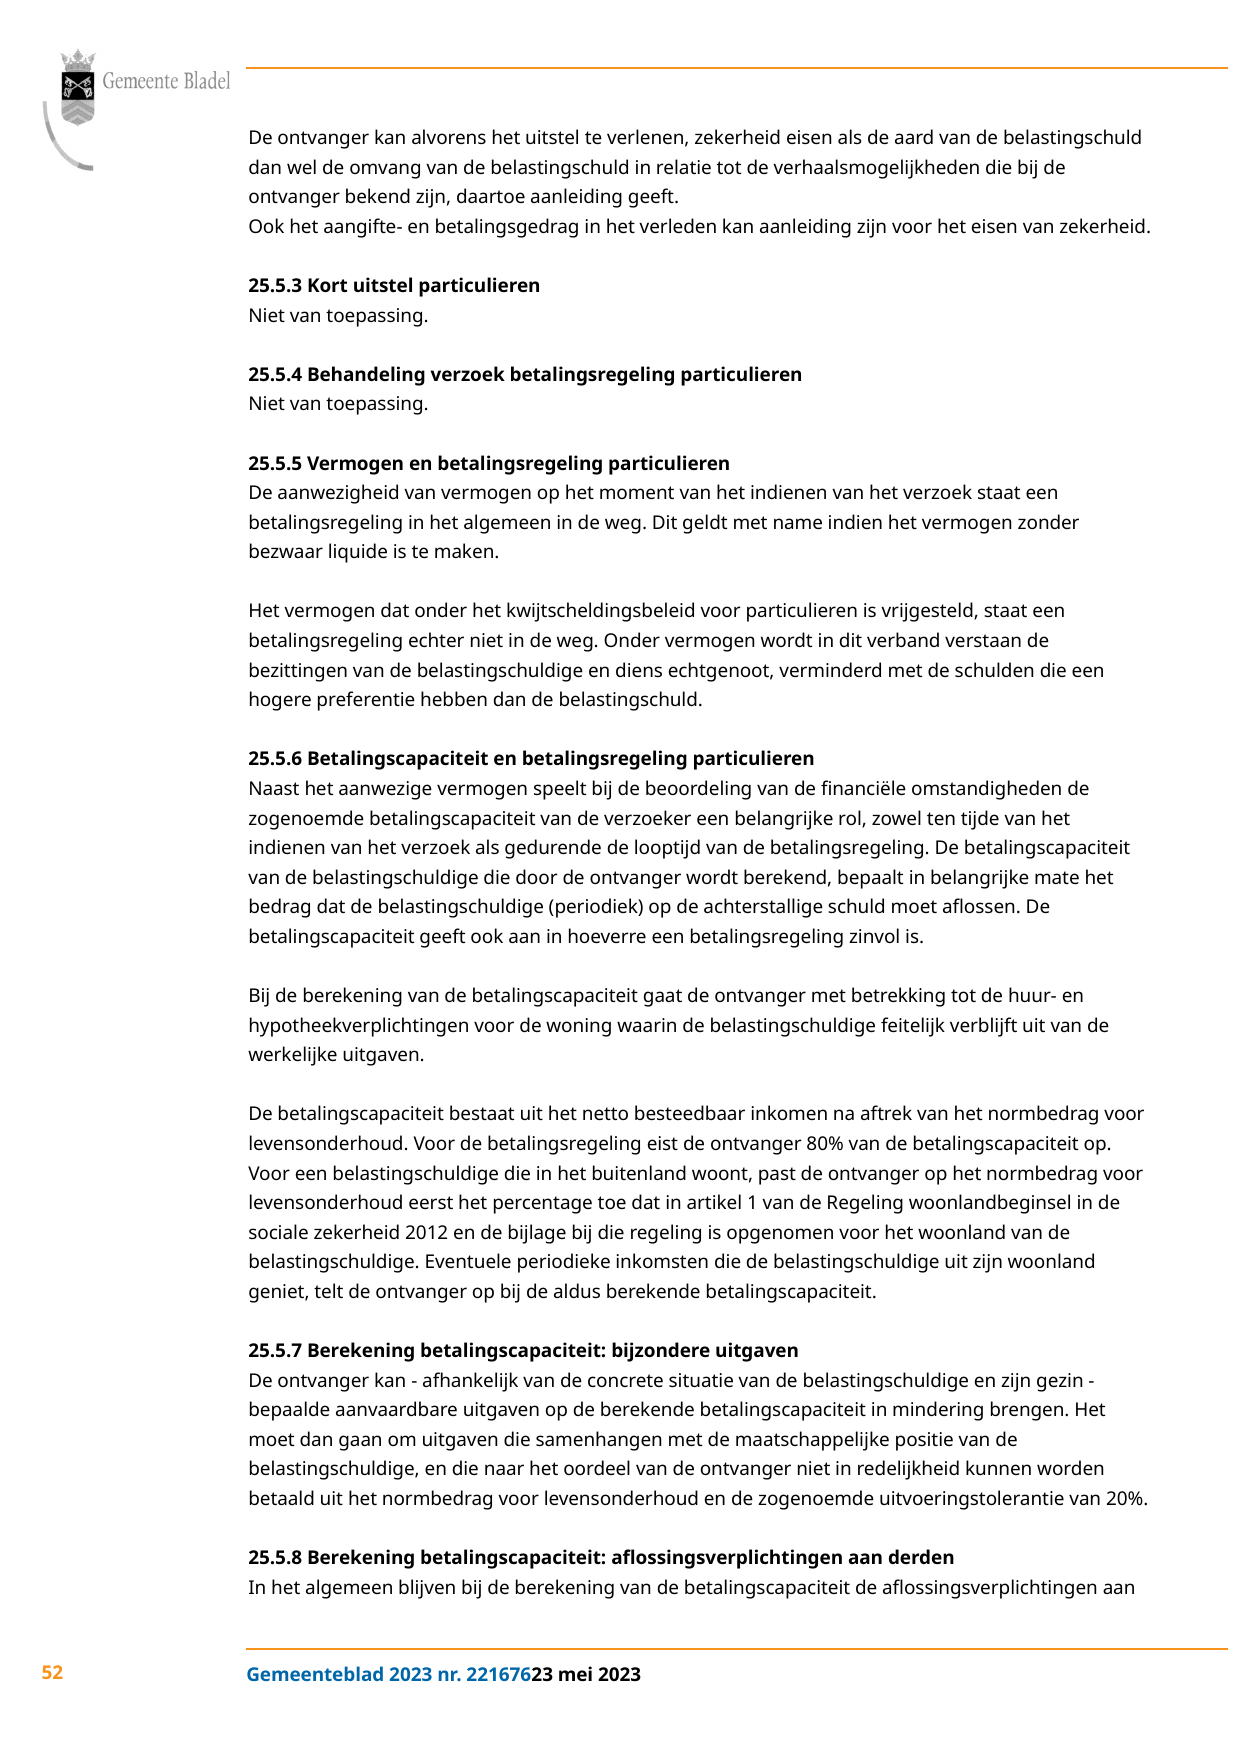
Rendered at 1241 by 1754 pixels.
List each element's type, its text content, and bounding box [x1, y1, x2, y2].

text In het algemeen blijven bij de berekening van de betalingscapaciteit de aflossingsverplichtingen aan [248, 1574, 1152, 1600]
text 25.5.5 Vermogen en betalingsregeling particulieren [248, 450, 1152, 476]
text Niet van toepassing. [248, 302, 1152, 328]
text De ontvanger kan - afhankelijk van de concrete situatie van de belastingschuldige en zijn gezin - bepaalde aanvaardbare uitgaven op de berekende betalingscapaciteit in mindering brengen. Het moet dan gaan om uitgaven die samenhangen met de maatschappelijke positie van de belastingschuldige, en die naar het oordeel van de ontvanger niet in redelijkheid kunnen worden betaald uit het normbedrag voor levensonderhoud en de zogenoemde uitvoeringstolerantie van 20%. [248, 1367, 1152, 1511]
text 25.5.7 Berekening betalingscapaciteit: bijzondere uitgaven [248, 1337, 1152, 1363]
text 25.5.3 Kort uitstel particulieren [248, 272, 1152, 298]
text De aanwezigheid van vermogen op het moment van het indienen van het verzoek staat een betalingsregeling in het algemeen in de weg. Dit geldt met name indien het vermogen zonder bezwaar liquide is te maken. [248, 479, 1152, 564]
text Naast het aanwezige vermogen speelt bij de beoordeling van de financiële omstandigheden de zogenoemde betalingscapaciteit van de verzoeker een belangrijke rol, zowel ten tijde van het indienen van het verzoek als gedurende de looptijd van de betalingsregeling. De betalingscapaciteit van de belastingschuldige die door de ontvanger wordt berekend, bepaalt in belangrijke mate het bedrag dat de belastingschuldige (periodiek) op de achterstallige schuld moet aflossen. De betalingscapaciteit geeft ook aan in hoeverre een betalingsregeling zinvol is. [248, 775, 1152, 949]
text Bij de berekening van de betalingscapaciteit gaat de ontvanger met betrekking tot de huur- en hypotheekverplichtingen voor de woning waarin de belastingschuldige feitelijk verblijft uit van de werkelijke uitgaven. [248, 982, 1152, 1067]
text Ook het aangifte- en betalingsgedrag in het verleden kan aanleiding zijn voor het eisen van zekerheid. [248, 213, 1152, 239]
picture [41, 47, 231, 172]
text Het vermogen dat onder het kwijtscheldingsbeleid voor particulieren is vrijgesteld, staat een betalingsregeling echter niet in de weg. Onder vermogen wordt in dit verband verstaan de bezittingen van de belastingschuldige en diens echtgenoot, verminderd met de schulden die een hogere preferentie hebben dan de belastingschuld. [248, 598, 1152, 712]
text 25.5.8 Berekening betalingscapaciteit: aflossingsverplichtingen aan derden [248, 1544, 1152, 1570]
text 25.5.6 Betalingscapaciteit en betalingsregeling particulieren [248, 746, 1152, 771]
text 25.5.4 Behandeling verzoek betalingsregeling particulieren [248, 361, 1152, 387]
text De ontvanger kan alvorens het uitstel te verlenen, zekerheid eisen als de aard van de belastingschuld dan wel de omvang van de belastingschuld in relatie tot de verhaalsmogelijkheden die bij de ontvanger bekend zijn, daartoe aanleiding geeft. [248, 124, 1152, 209]
text Niet van toepassing. [248, 391, 1152, 416]
text De betalingscapaciteit bestaat uit het netto besteedbaar inkomen na aftrek van het normbedrag voor levensonderhoud. Voor de betalingsregeling eist de ontvanger 80% van de betalingscapaciteit op. Voor een belastingschuldige die in het buitenland woont, past de ontvanger op het normbedrag voor levensonderhoud eerst het percentage toe dat in artikel 1 van de Regeling woonlandbeginsel in de sociale zekerheid 2012 en de bijlage bij die regeling is opgenomen voor het woonland van de belastingschuldige. Eventuele periodieke inkomsten die de belastingschuldige uit zijn woonland geniet, telt de ontvanger op bij de aldus berekende betalingscapaciteit. [248, 1101, 1152, 1304]
